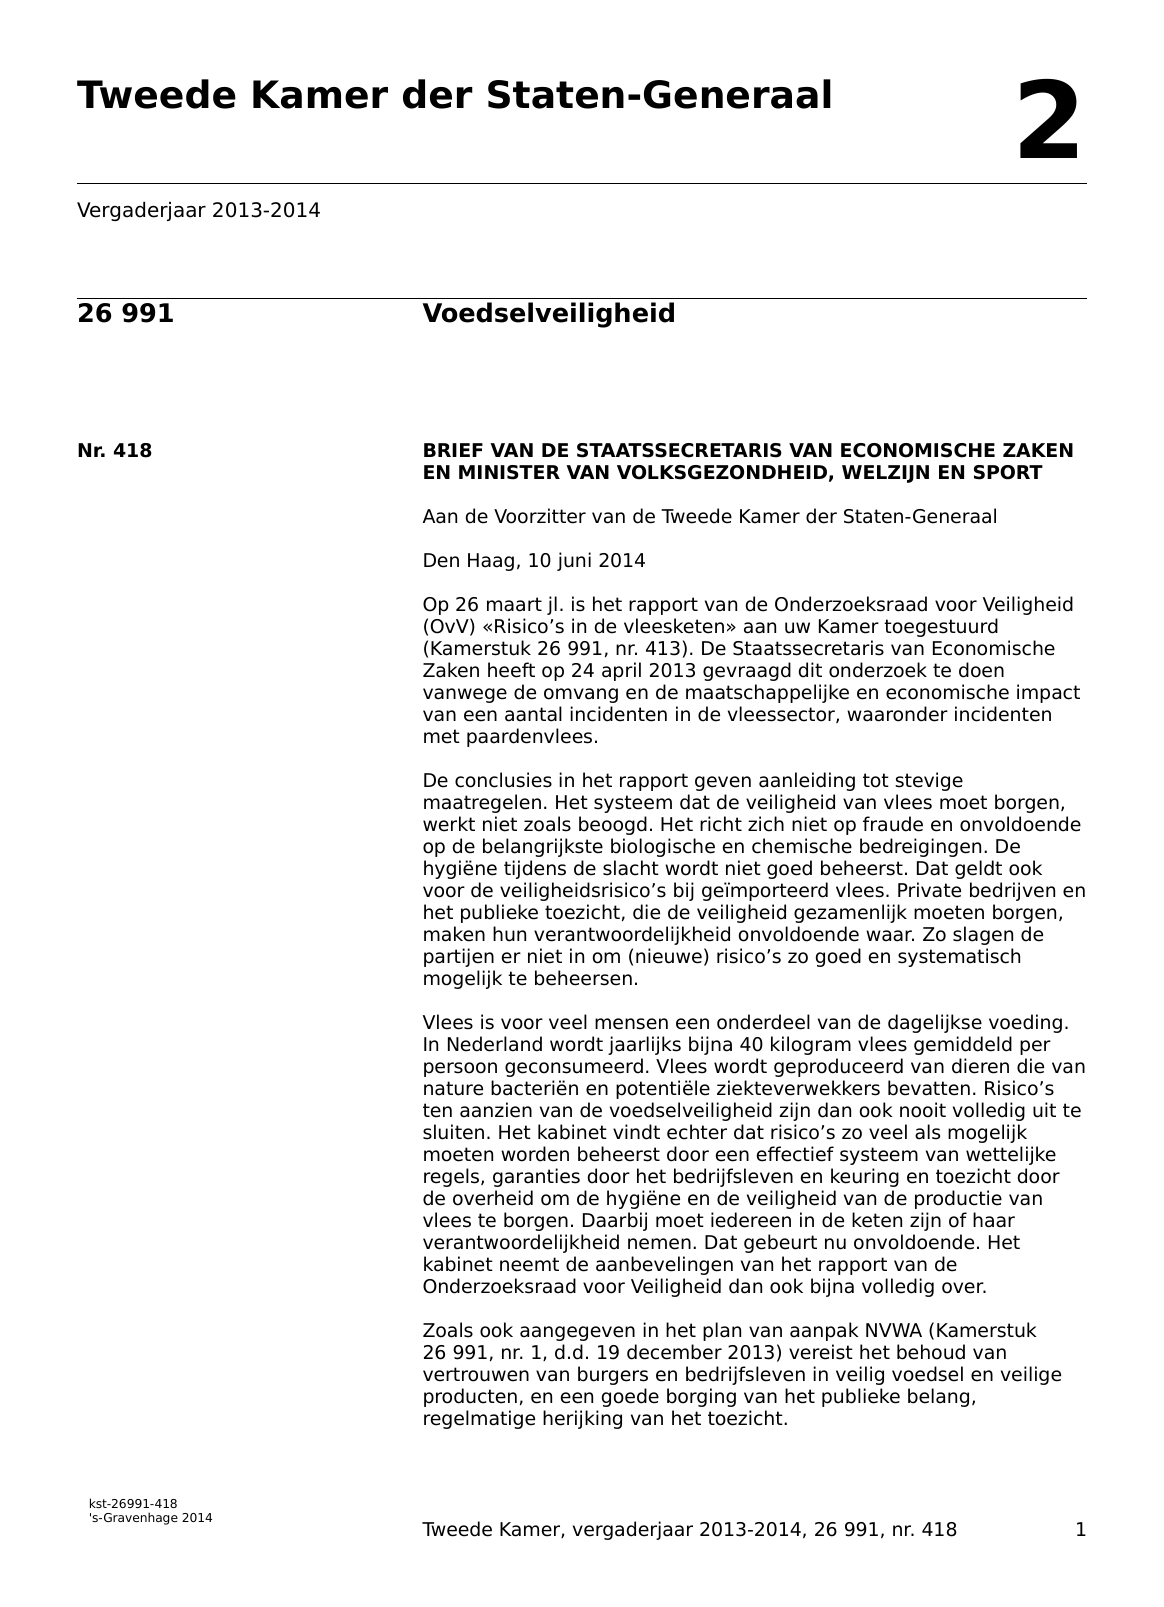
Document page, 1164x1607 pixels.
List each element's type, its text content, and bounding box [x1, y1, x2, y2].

text kst-26991-418 [88, 1497, 323, 1511]
text 's-Gravenhage 2014 [88, 1511, 323, 1525]
text Den Haag, 10 juni 2014 [422, 550, 1087, 572]
text Vlees is voor veel mensen een onderdeel van de dagelijkse voeding. In Nederland wordt jaarlijks bijna 40 kilogram vlees gemiddeld per persoon geconsumeerd. Vlees wordt geproduceerd van dieren die van nature bacteriën en potentiële ziekteverwekkers bevatten. Risico’s ten aanzien van de voedselveiligheid zijn dan ook nooit volledig uit te sluiten. Het kabinet vindt echter dat risico’s zo veel als mogelijk moeten worden beheerst door een effectief systeem van wettelijke regels, garanties door het bedrijfsleven en keuring en toezicht door de overheid om de hygiëne en de veiligheid van de productie van vlees te borgen. Daarbij moet iedereen in de keten zijn of haar verantwoordelijkheid nemen. Dat gebeurt nu onvoldoende. Het kabinet neemt de aanbevelingen van het rapport van de Onderzoeksraad voor Veiligheid dan ook bijna volledig over. [422, 1012, 1087, 1298]
text Zoals ook aangegeven in het plan van aanpak NVWA (Kamerstuk 26 991, nr. 1, d.d. 19 december 2013) vereist het behoud van vertrouwen van burgers en bedrijfsleven in veilig voedsel en veilige producten, en een goede borging van het publieke belang, regelmatige herijking van het toezicht. [422, 1320, 1087, 1430]
table_header Tweede Kamer der Staten-Generaal [77, 59, 886, 183]
subtitle Nr. 418 BRIEF VAN DE STAATSSECRETARIS VAN ECONOMISCHE ZAKEN EN MINISTER VAN VOLKSGEZONDHEID, WELZIJN EN SPORT [77, 440, 1087, 484]
text Aan de Voorzitter van de Tweede Kamer der Staten-Generaal [422, 506, 1087, 528]
table_cell Vergaderjaar 2013-2014 [77, 184, 1087, 298]
text De conclusies in het rapport geven aanleiding tot stevige maatregelen. Het systeem dat de veiligheid van vlees moet borgen, werkt niet zoals beoogd. Het richt zich niet op fraude en onvoldoende op de belangrijkste biologische en chemische bedreigingen. De hygiëne tijdens de slacht wordt niet goed beheerst. Dat geldt ook voor de veiligheidsrisico’s bij geïmporteerd vlees. Private bedrijven en het publieke toezicht, die de veiligheid gezamenlijk moeten borgen, maken hun verantwoordelijkheid onvoldoende waar. Zo slagen de partijen er niet in om (nieuwe) risico’s zo goed en systematisch mogelijk te beheersen. [422, 770, 1087, 990]
subtitle 26 991 Voedselveiligheid [77, 299, 1087, 329]
text Op 26 maart jl. is het rapport van de Onderzoeksraad voor Veiligheid (OvV) «Risico’s in de vleesketen» aan uw Kamer toegestuurd (Kamerstuk 26 991, nr. 413). De Staatssecretaris van Economische Zaken heeft op 24 april 2013 gevraagd dit onderzoek te doen vanwege de omvang en de maatschappelijke en economische impact van een aantal incidenten in de vleessector, waaronder incidenten met paardenvlees. [422, 594, 1087, 748]
table_header 2 [886, 59, 1087, 183]
